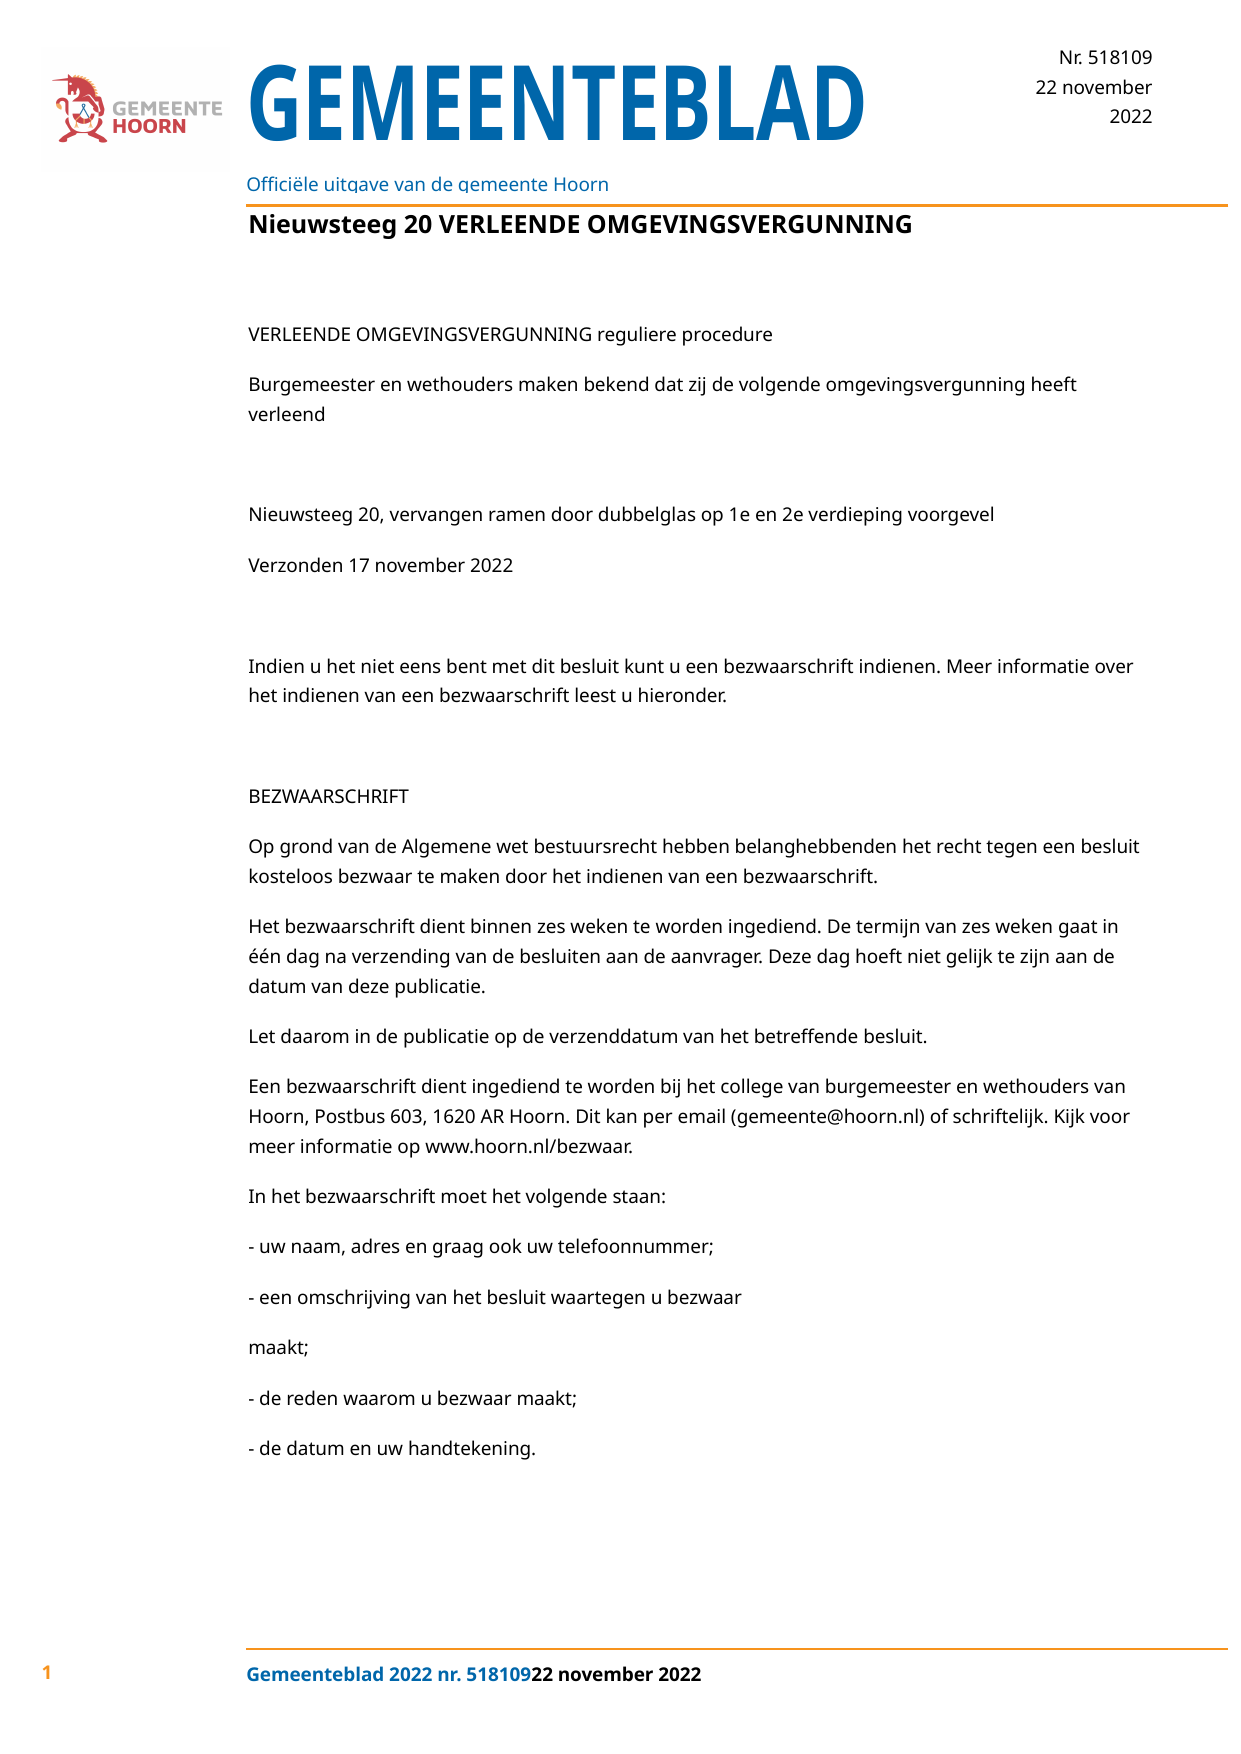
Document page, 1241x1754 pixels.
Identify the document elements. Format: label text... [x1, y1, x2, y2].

text BEZWAARSCHRIFT [248, 783, 1152, 809]
text - een omschrijving van het besluit waartegen u bezwaar [248, 1284, 1152, 1310]
text maakt; [248, 1334, 1152, 1360]
text Verzonden 17 november 2022 [248, 552, 1152, 578]
text Indien u het niet eens bent met dit besluit kunt u een bezwaarschrift indienen. Meer informatie over het indienen van een bezwaarschrift leest u hieronder. [248, 653, 1152, 708]
text - uw naam, adres en graag ook uw telefoonnummer; [248, 1234, 1152, 1259]
text Het bezwaarschrift dient binnen zes weken te worden ingediend. De termijn van zes weken gaat in één dag na verzending van de besluiten aan de aanvrager. Deze dag hoeft niet gelijk te zijn aan de datum van deze publicatie. [248, 914, 1152, 998]
picture [41, 47, 231, 172]
text Op grond van de Algemene wet bestuursrecht hebben belanghebbenden het recht tegen een besluit kosteloos bezwaar te maken door het indienen van een bezwaarschrift. [248, 834, 1152, 889]
text Een bezwaarschrift dient ingediend te worden bij het college van burgemeester en wethouders van Hoorn, Postbus 603, 1620 AR Hoorn. Dit kan per email (gemeente@hoorn.nl) of schriftelijk. Kijk voor meer informatie op www.hoorn.nl/bezwaar. [248, 1074, 1152, 1158]
text Burgemeester en wethouders maken bekend dat zij de volgende omgevingsvergunning heeft verleend [248, 371, 1152, 426]
text - de reden waarom u bezwaar maakt; [248, 1385, 1152, 1411]
text In het bezwaarschrift moet het volgende staan: [248, 1183, 1152, 1209]
text - de datum en uw handtekening. [248, 1435, 1152, 1461]
text Nieuwsteeg 20, vervangen ramen door dubbelglas op 1e en 2e verdieping voorgevel [248, 502, 1152, 527]
text Nieuwsteeg 20 VERLEENDE OMGEVINGSVERGUNNING [248, 207, 1152, 241]
text Let daarom in de publicatie op de verzenddatum van het betreffende besluit. [248, 1023, 1152, 1049]
text VERLEENDE OMGEVINGSVERGUNNING reguliere procedure [248, 321, 1152, 346]
